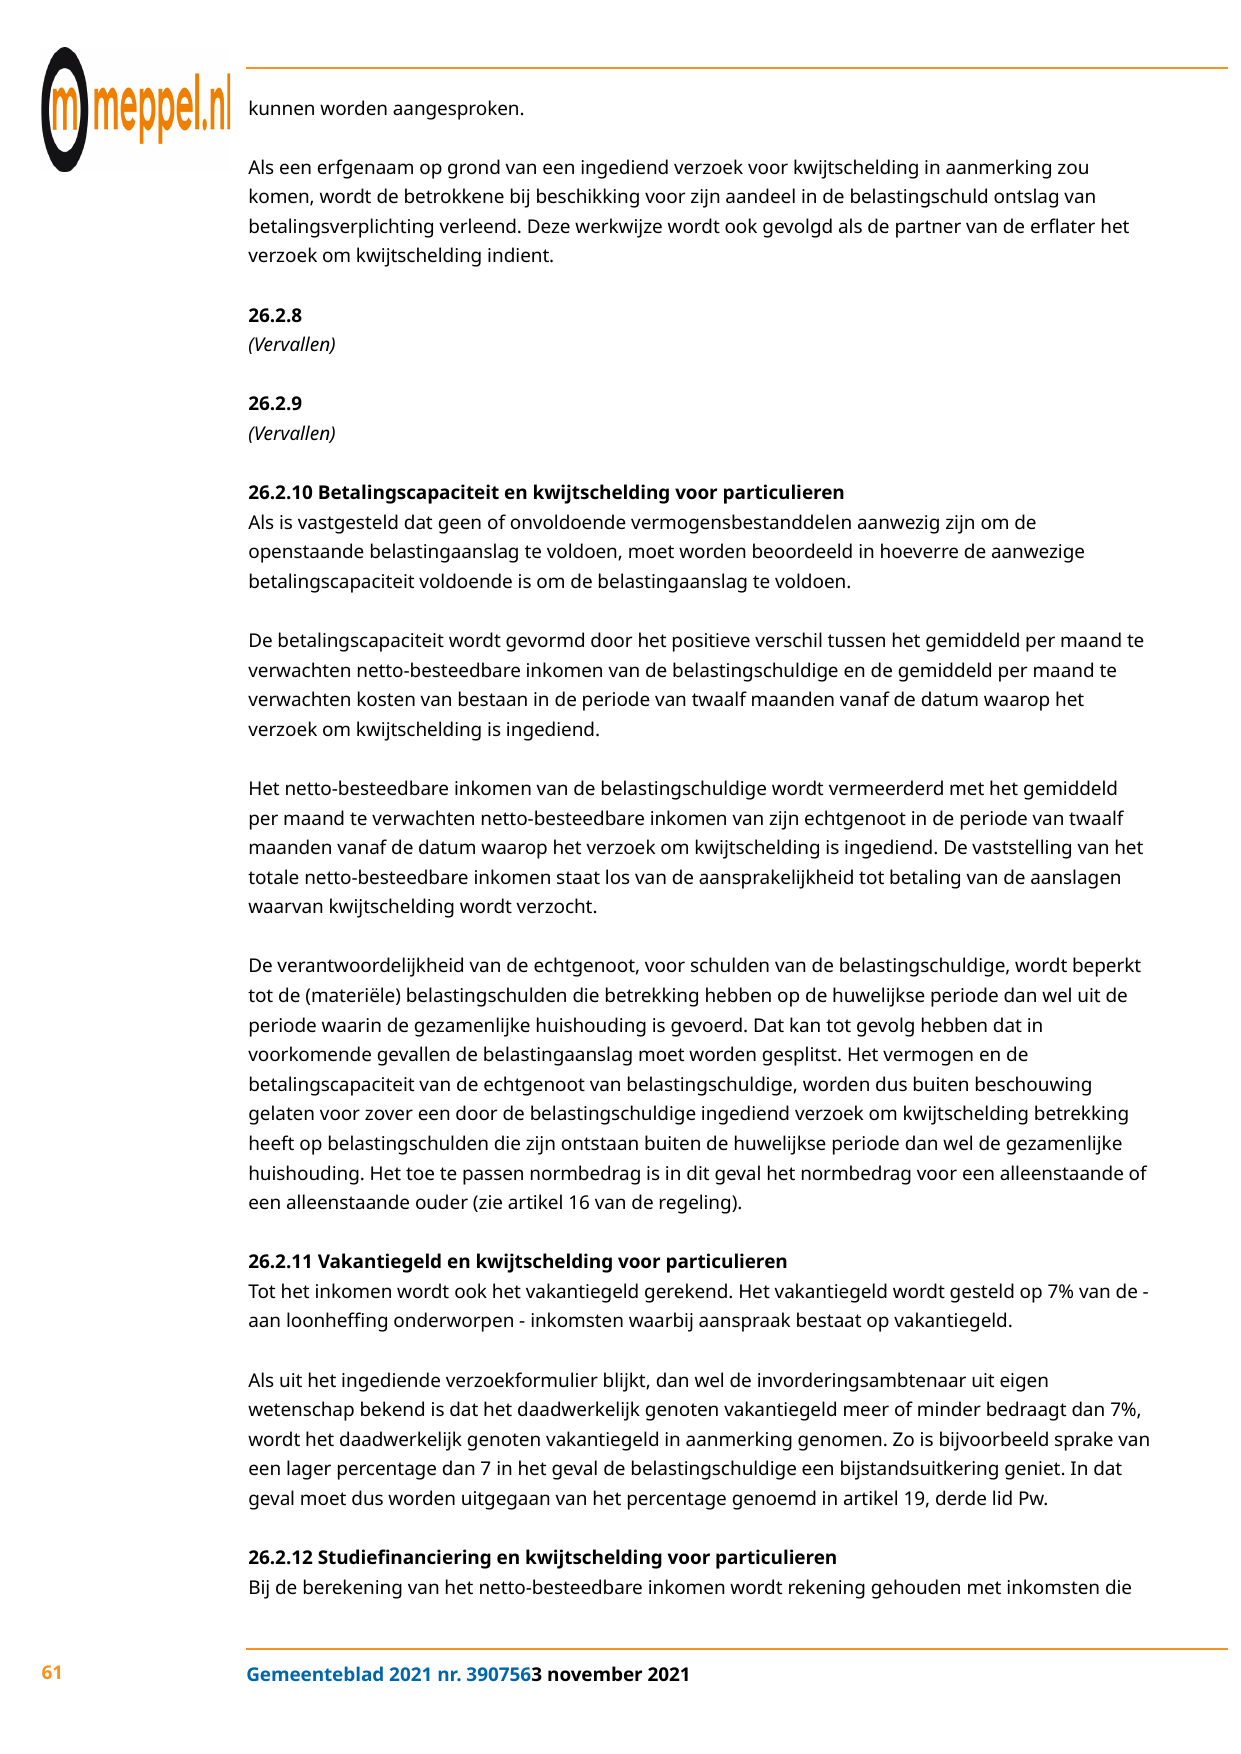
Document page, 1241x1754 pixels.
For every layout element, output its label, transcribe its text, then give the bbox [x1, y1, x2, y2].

text Als uit het ingediende verzoekformulier blijkt, dan wel de invorderingsambtenaar uit eigen wetenschap bekend is dat het daadwerkelijk genoten vakantiegeld meer of minder bedraagt dan 7%, wordt het daadwerkelijk genoten vakantiegeld in aanmerking genomen. Zo is bijvoorbeeld sprake van een lager percentage dan 7 in het geval de belastingschuldige een bijstandsuitkering geniet. In dat geval moet dus worden uitgegaan van het percentage genoemd in artikel 19, derde lid Pw. [248, 1367, 1152, 1511]
text (Vervallen) [248, 420, 1152, 446]
text Bij de berekening van het netto-besteedbare inkomen wordt rekening gehouden met inkomsten die [248, 1574, 1152, 1600]
text kunnen worden aangesproken. [248, 95, 1152, 121]
text Het netto-besteedbare inkomen van de belastingschuldige wordt vermeerderd met het gemiddeld per maand te verwachten netto-besteedbare inkomen van zijn echtgenoot in de periode van twaalf maanden vanaf de datum waarop het verzoek om kwijtschelding is ingediend. De vaststelling van het totale netto-besteedbare inkomen staat los van de aansprakelijkheid tot betaling van de aanslagen waarvan kwijtschelding wordt verzocht. [248, 775, 1152, 919]
text De betalingscapaciteit wordt gevormd door het positieve verschil tussen het gemiddeld per maand te verwachten netto-besteedbare inkomen van de belastingschuldige en de gemiddeld per maand te verwachten kosten van bestaan in de periode van twaalf maanden vanaf de datum waarop het verzoek om kwijtschelding is ingediend. [248, 627, 1152, 742]
picture [41, 47, 231, 172]
text 26.2.11 Vakantiegeld en kwijtschelding voor particulieren [248, 1248, 1152, 1274]
text 26.2.8 [248, 302, 1152, 328]
text (Vervallen) [248, 331, 1152, 357]
text Tot het inkomen wordt ook het vakantiegeld gerekend. Het vakantiegeld wordt gesteld op 7% van de - aan loonheffing onderworpen - inkomsten waarbij aanspraak bestaat op vakantiegeld. [248, 1278, 1152, 1333]
text 26.2.10 Betalingscapaciteit en kwijtschelding voor particulieren [248, 479, 1152, 505]
text 26.2.12 Studiefinanciering en kwijtschelding voor particulieren [248, 1544, 1152, 1570]
text Als een erfgenaam op grond van een ingediend verzoek voor kwijtschelding in aanmerking zou komen, wordt de betrokkene bij beschikking voor zijn aandeel in de belastingschuld ontslag van betalingsverplichting verleend. Deze werkwijze wordt ook gevolgd als de partner van de erflater het verzoek om kwijtschelding indient. [248, 154, 1152, 268]
text Als is vastgesteld dat geen of onvoldoende vermogensbestanddelen aanwezig zijn om de openstaande belastingaanslag te voldoen, moet worden beoordeeld in hoeverre de aanwezige betalingscapaciteit voldoende is om de belastingaanslag te voldoen. [248, 509, 1152, 594]
text De verantwoordelijkheid van de echtgenoot, voor schulden van de belastingschuldige, wordt beperkt tot de (materiële) belastingschulden die betrekking hebben op de huwelijkse periode dan wel uit de periode waarin de gezamenlijke huishouding is gevoerd. Dat kan tot gevolg hebben dat in voorkomende gevallen de belastingaanslag moet worden gesplitst. Het vermogen en de betalingscapaciteit van de echtgenoot van belastingschuldige, worden dus buiten beschouwing gelaten voor zover een door de belastingschuldige ingediend verzoek om kwijtschelding betrekking heeft op belastingschulden die zijn ontstaan buiten de huwelijkse periode dan wel de gezamenlijke huishouding. Het toe te passen normbedrag is in dit geval het normbedrag voor een alleenstaande of een alleenstaande ouder (zie artikel 16 van de regeling). [248, 953, 1152, 1215]
text 26.2.9 [248, 391, 1152, 416]
